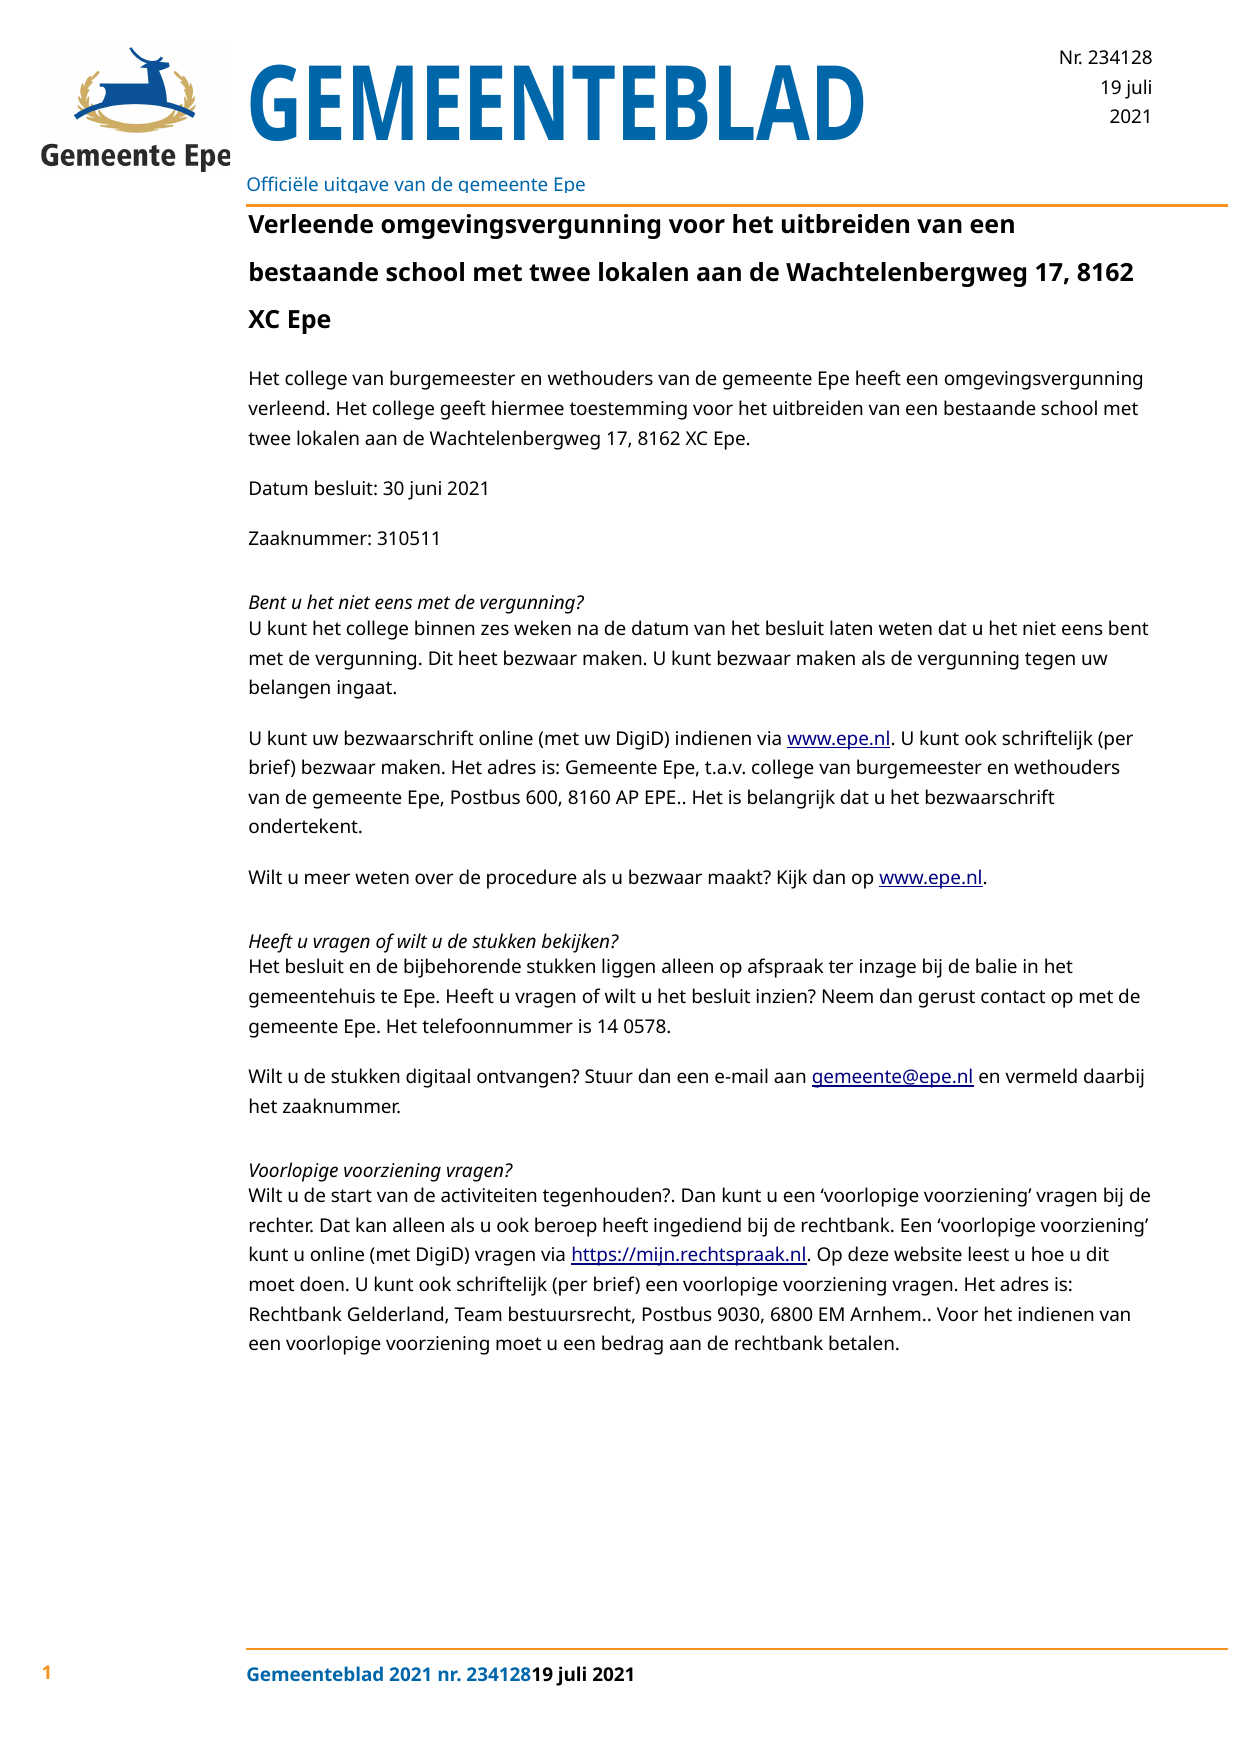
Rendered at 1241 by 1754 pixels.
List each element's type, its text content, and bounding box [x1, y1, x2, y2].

text Zaaknummer: 310511 [248, 526, 1152, 551]
text Bent u het niet eens met de vergunning? [248, 589, 1152, 615]
text U kunt uw bezwaarschrift online (met uw DigiD) indienen via www.epe.nl. U kunt ook schriftelijk (per brief) bezwaar maken. Het adres is: Gemeente Epe, t.a.v. college van burgemeester en wethouders van de gemeente Epe, Postbus 600, 8160 AP EPE.. Het is belangrijk dat u het bezwaarschrift ondertekent. [248, 725, 1152, 839]
text Voorlopige voorziening vragen? [248, 1157, 1152, 1182]
text Het besluit en de bijbehorende stukken liggen alleen op afspraak ter inzage bij de balie in het gemeentehuis te Epe. Heeft u vragen of wilt u het besluit inzien? Neem dan gerust contact op met de gemeente Epe. Het telefoonnummer is 14 0578. [248, 954, 1152, 1038]
text Wilt u de stukken digitaal ontvangen? Stuur dan een e-mail aan gemeente@epe.nl en vermeld daarbij het zaaknummer. [248, 1063, 1152, 1118]
picture [41, 47, 231, 172]
text U kunt het college binnen zes weken na de datum van het besluit laten weten dat u het niet eens bent met de vergunning. Dit heet bezwaar maken. U kunt bezwaar maken als de vergunning tegen uw belangen ingaat. [248, 615, 1152, 700]
text Wilt u meer weten over de procedure als u bezwaar maakt? Kijk dan op www.epe.nl. [248, 864, 1152, 890]
text Verleende omgevingsvergunning voor het uitbreiden van een bestaande school met twee lokalen aan de Wachtelenbergweg 17, 8162 XC Epe [248, 207, 1152, 336]
text Heeft u vragen of wilt u de stukken bekijken? [248, 928, 1152, 954]
text Het college van burgemeester en wethouders van de gemeente Epe heeft een omgevingsvergunning verleend. Het college geeft hiermee toestemming voor het uitbreiden van een bestaande school met twee lokalen aan de Wachtelenbergweg 17, 8162 XC Epe. [248, 366, 1152, 450]
text Wilt u de start van de activiteiten tegenhouden?. Dan kunt u een ‘voorlopige voorziening’ vragen bij de rechter. Dat kan alleen als u ook beroep heeft ingediend bij de rechtbank. Een ‘voorlopige voorziening’ kunt u online (met DigiD) vragen via https://mijn.rechtspraak.nl. Op deze website leest u hoe u dit moet doen. U kunt ook schriftelijk (per brief) een voorlopige voorziening vragen. Het adres is: Rechtbank Gelderland, Team bestuursrecht, Postbus 9030, 6800 EM Arnhem.. Voor het indienen van een voorlopige voorziening moet u een bedrag aan de rechtbank betalen. [248, 1182, 1152, 1356]
text Datum besluit: 30 juni 2021 [248, 475, 1152, 501]
